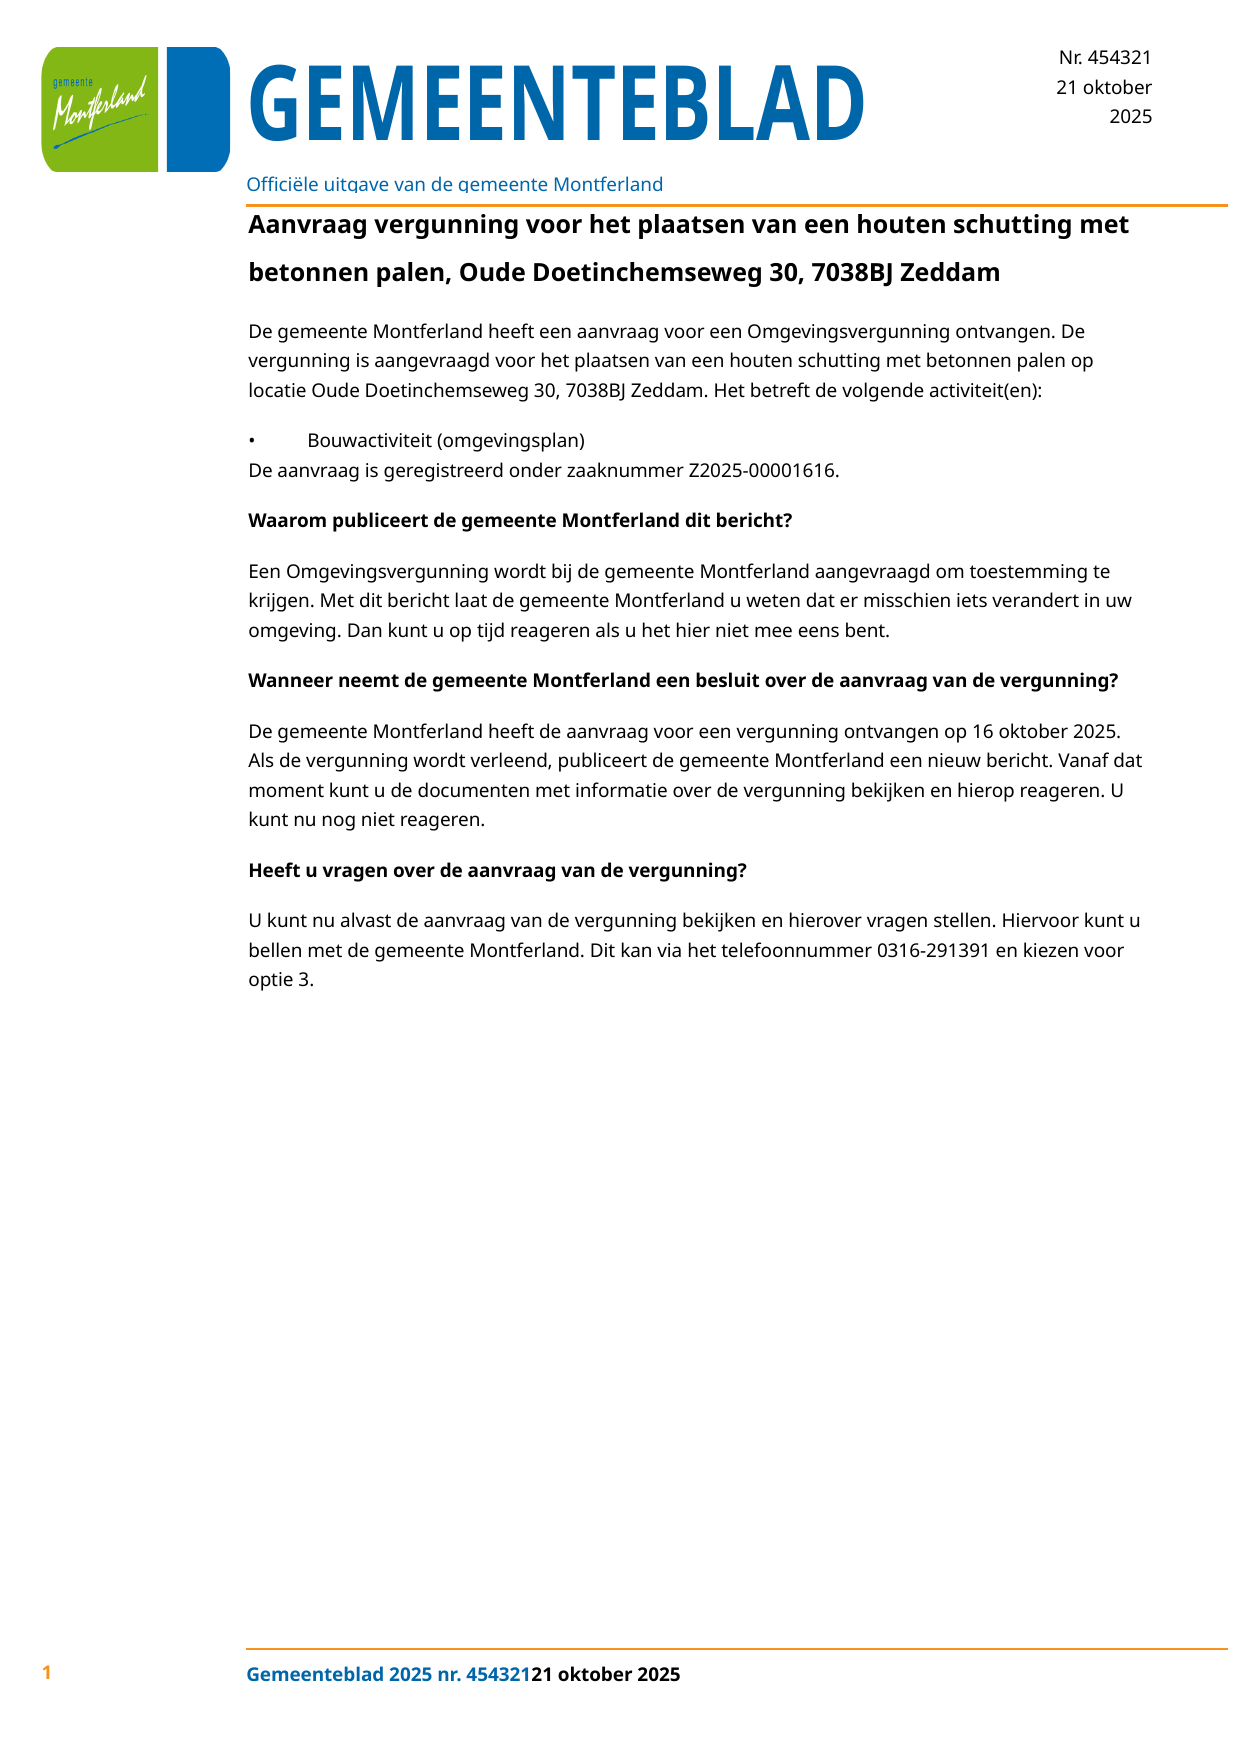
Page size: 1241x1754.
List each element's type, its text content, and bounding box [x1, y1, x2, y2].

text Aanvraag vergunning voor het plaatsen van een houten schutting met betonnen palen, Oude Doetinchemseweg 30, 7038BJ Zeddam [248, 207, 1152, 288]
text Heeft u vragen over de aanvraag van de vergunning? [248, 857, 1152, 883]
picture [41, 47, 231, 172]
text Wanneer neemt de gemeente Montferland een besluit over de aanvraag van de vergunning? [248, 667, 1152, 693]
text De gemeente Montferland heeft de aanvraag voor een vergunning ontvangen op 16 oktober 2025. Als de vergunning wordt verleend, publiceert de gemeente Montferland een nieuw bericht. Vanaf dat moment kunt u de documenten met informatie over de vergunning bekijken en hierop reageren. U kunt nu nog niet reageren. [248, 718, 1152, 832]
text U kunt nu alvast de aanvraag van de vergunning bekijken en hierover vragen stellen. Hiervoor kunt u bellen met de gemeente Montferland. Dit kan via het telefoonnummer 0316-291391 en kiezen voor optie 3. [248, 907, 1152, 992]
text Een Omgevingsvergunning wordt bij de gemeente Montferland aangevraagd om toestemming te krijgen. Met dit bericht laat de gemeente Montferland u weten dat er misschien iets verandert in uw omgeving. Dan kunt u op tijd reageren als u het hier niet mee eens bent. [248, 558, 1152, 643]
text Waarom publiceert de gemeente Montferland dit bericht? [248, 507, 1152, 533]
text De aanvraag is geregistreerd onder zaaknummer Z2025-00001616. [248, 457, 1152, 483]
list Bouwactiviteit (omgevingsplan) [248, 427, 1152, 453]
text De gemeente Montferland heeft een aanvraag voor een Omgevingsvergunning ontvangen. De vergunning is aangevraagd voor het plaatsen van een houten schutting met betonnen palen op locatie Oude Doetinchemseweg 30, 7038BJ Zeddam. Het betreft de volgende activiteit(en): [248, 318, 1152, 403]
